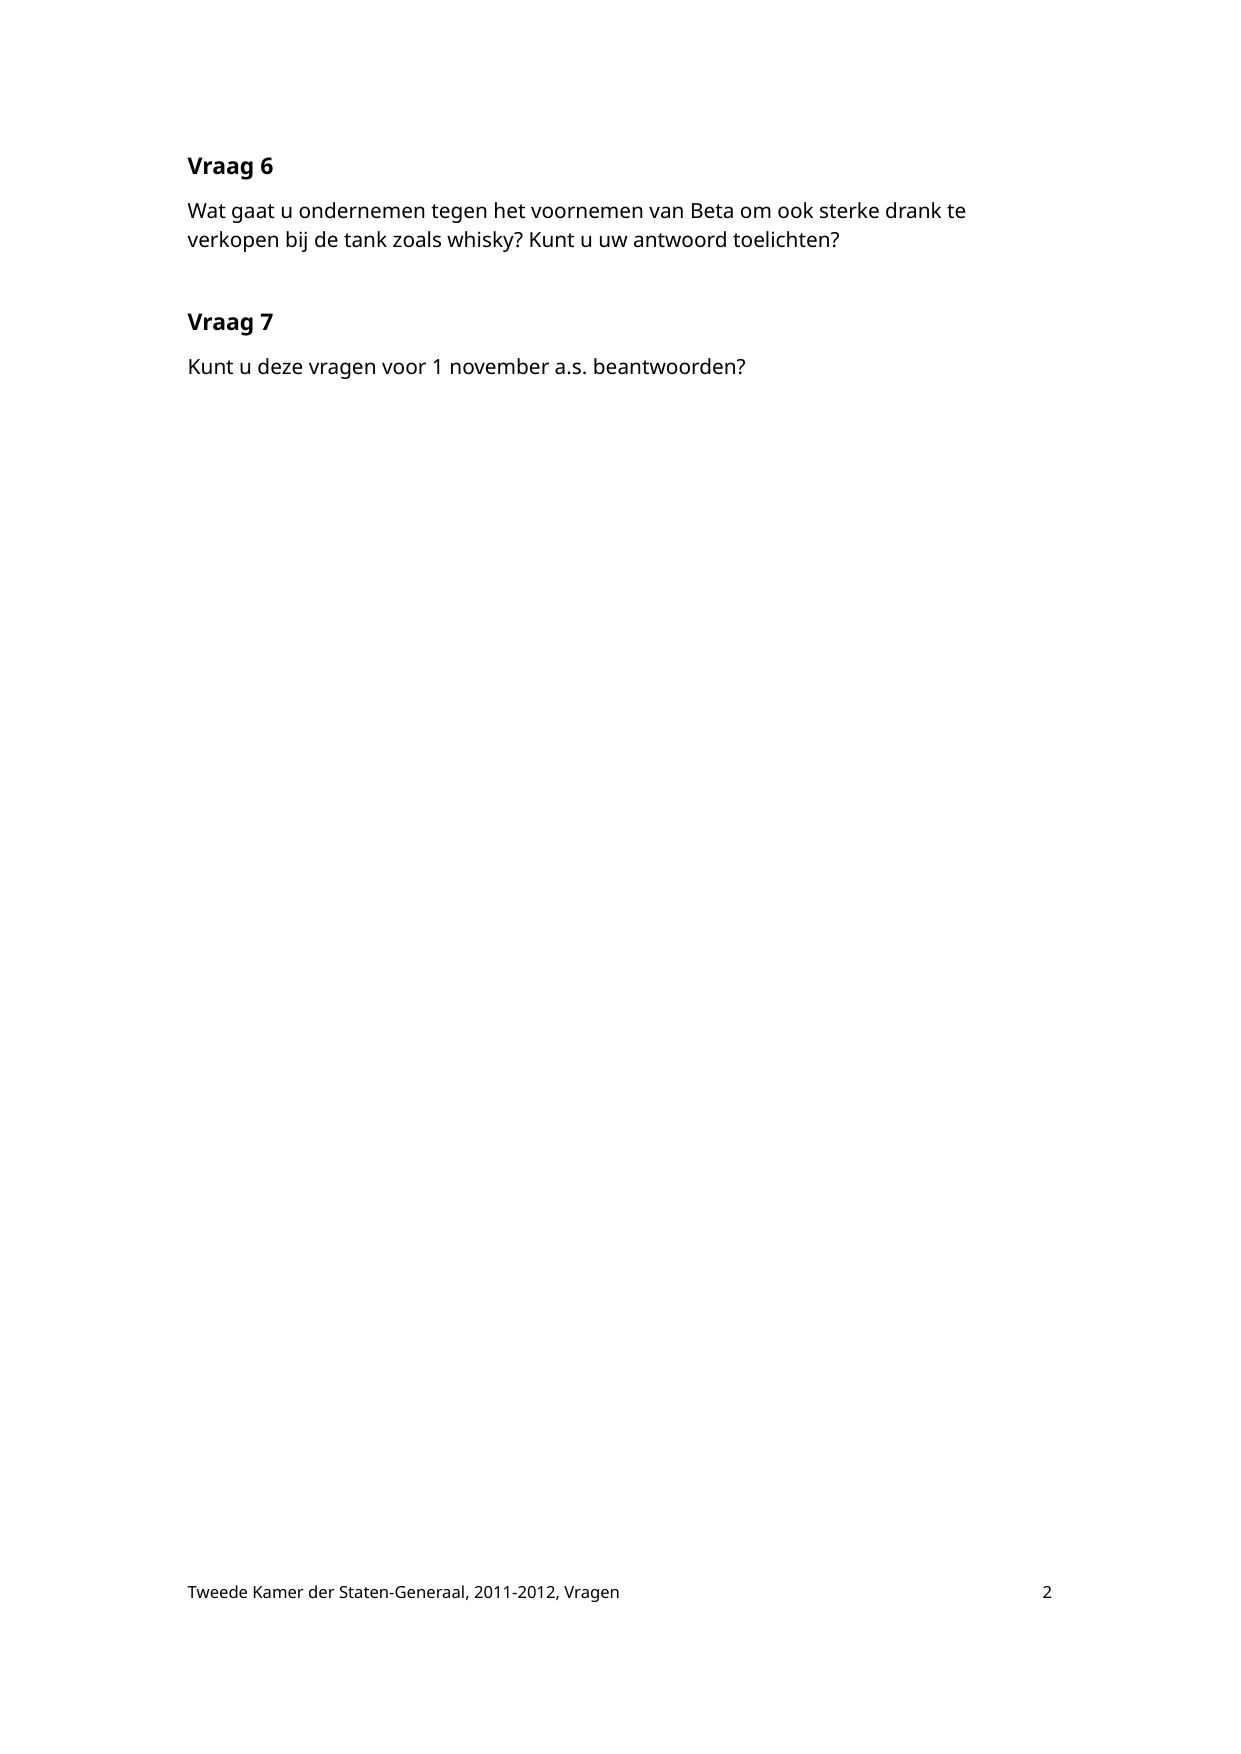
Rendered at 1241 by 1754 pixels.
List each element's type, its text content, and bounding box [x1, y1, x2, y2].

text Wat gaat u ondernemen tegen het voornemen van Beta om ook sterke drank te verkopen bij de tank zoals whisky? Kunt u uw antwoord toelichten? [187, 196, 1053, 253]
subtitle Vraag 6 [187, 150, 1053, 181]
text Kunt u deze vragen voor 1 november a.s. beantwoorden? [187, 352, 1053, 380]
subtitle Vraag 7 [187, 306, 1053, 337]
